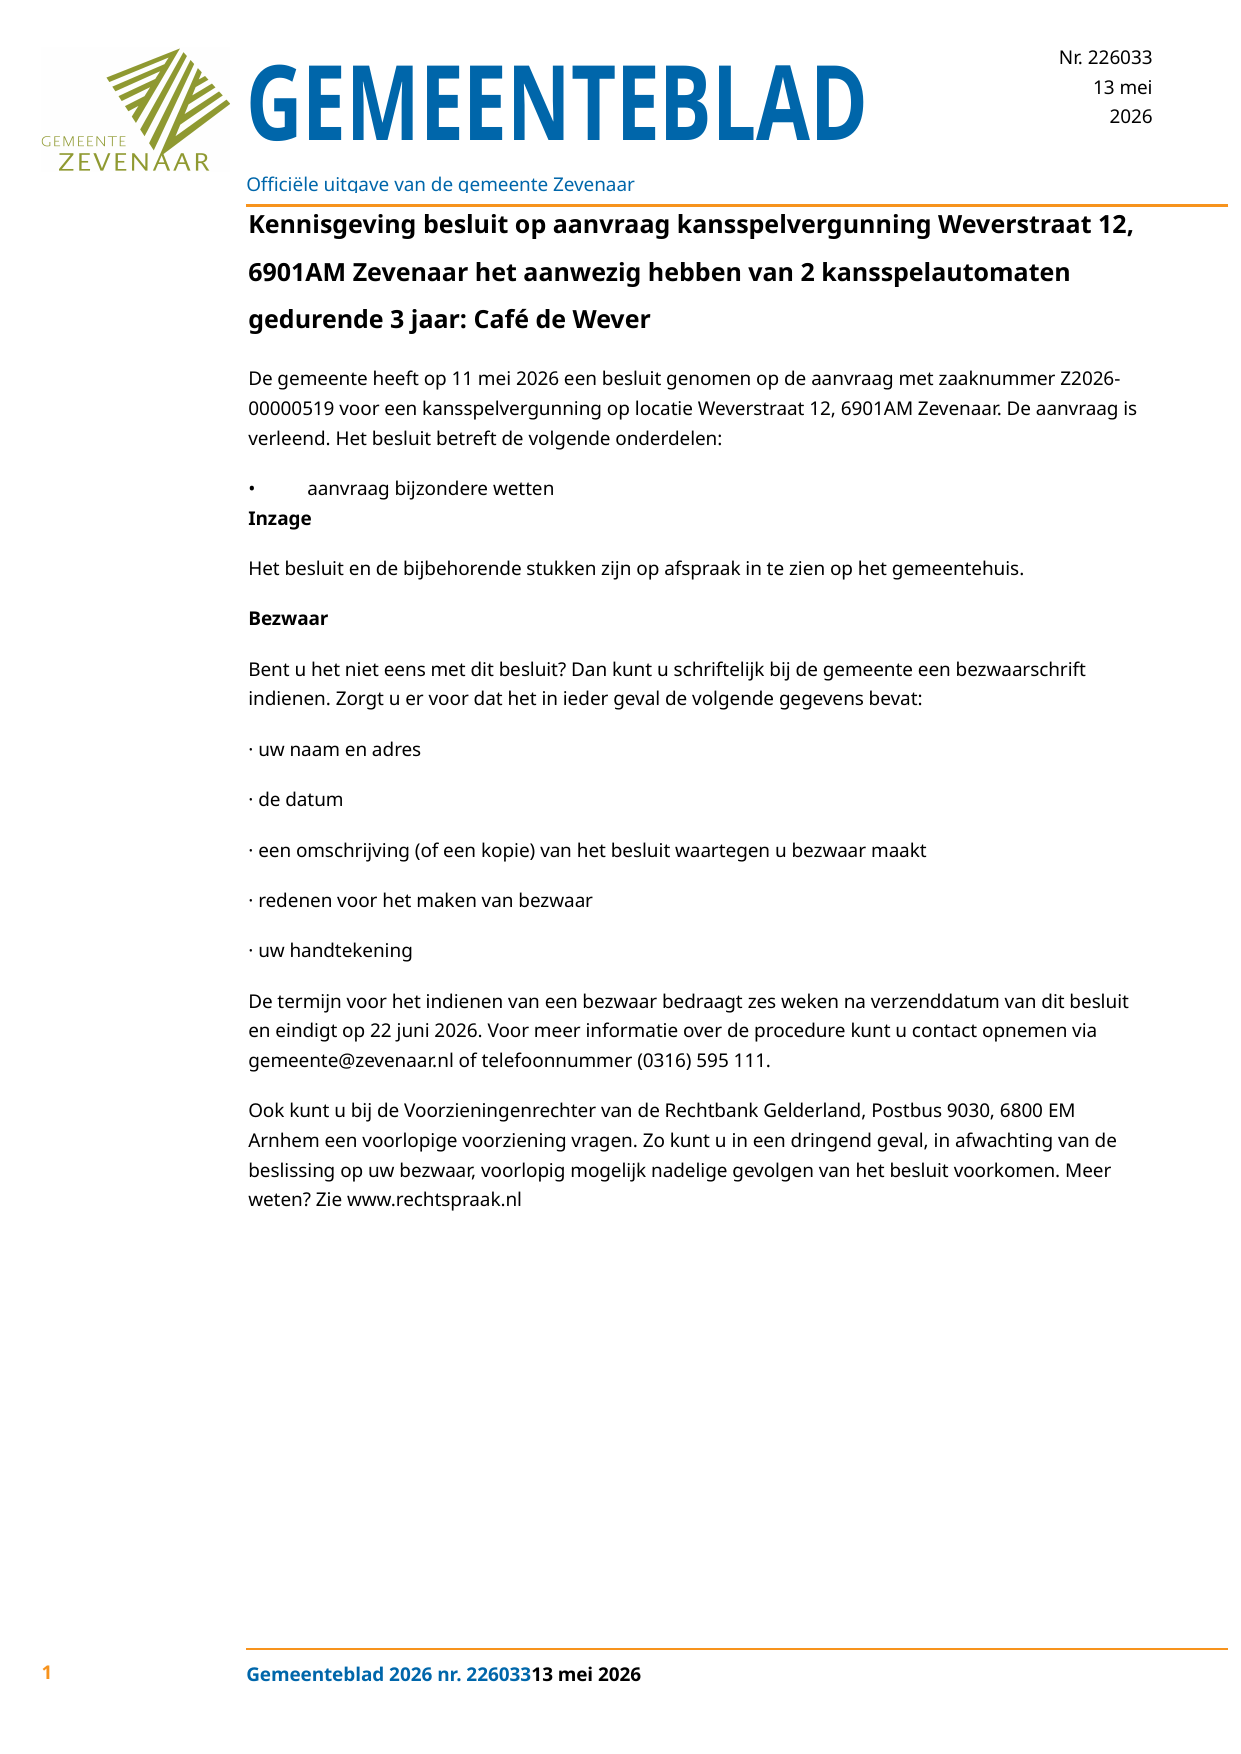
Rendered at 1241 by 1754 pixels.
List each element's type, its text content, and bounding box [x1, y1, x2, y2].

text De gemeente heeft op 11 mei 2026 een besluit genomen op de aanvraag met zaaknummer Z2026-00000519 voor een kansspelvergunning op locatie Weverstraat 12, 6901AM Zevenaar. De aanvraag is verleend. Het besluit betreft de volgende onderdelen: [248, 366, 1152, 450]
picture [41, 47, 231, 172]
text Bezwaar [248, 606, 1152, 631]
text Bent u het niet eens met dit besluit? Dan kunt u schriftelijk bij de gemeente een bezwaarschrift indienen. Zorgt u er voor dat het in ieder geval de volgende gegevens bevat: [248, 656, 1152, 711]
text · een omschrijving (of een kopie) van het besluit waartegen u bezwaar maakt [248, 837, 1152, 862]
text Kennisgeving besluit op aanvraag kansspelvergunning Weverstraat 12, 6901AM Zevenaar het aanwezig hebben van 2 kansspelautomaten gedurende 3 jaar: Café de Wever [248, 207, 1152, 336]
text Ook kunt u bij de Voorzieningenrechter van de Rechtbank Gelderland, Postbus 9030, 6800 EM Arnhem een voorlopige voorziening vragen. Zo kunt u in een dringend geval, in afwachting van de beslissing op uw bezwaar, voorlopig mogelijk nadelige gevolgen van het besluit voorkomen. Meer weten? Zie www.rechtspraak.nl [248, 1098, 1152, 1212]
list aanvraag bijzondere wetten [248, 475, 1152, 501]
text · uw handtekening [248, 938, 1152, 963]
text · de datum [248, 786, 1152, 812]
text · uw naam en adres [248, 736, 1152, 762]
text Het besluit en de bijbehorende stukken zijn op afspraak in te zien op het gemeentehuis. [248, 555, 1152, 581]
text De termijn voor het indienen van een bezwaar bedraagt zes weken na verzenddatum van dit besluit en eindigt op 22 juni 2026. Voor meer informatie over de procedure kunt u contact opnemen via gemeente@zevenaar.nl of telefoonnummer (0316) 595 111. [248, 988, 1152, 1073]
text · redenen voor het maken van bezwaar [248, 887, 1152, 913]
text Inzage [248, 505, 1152, 530]
